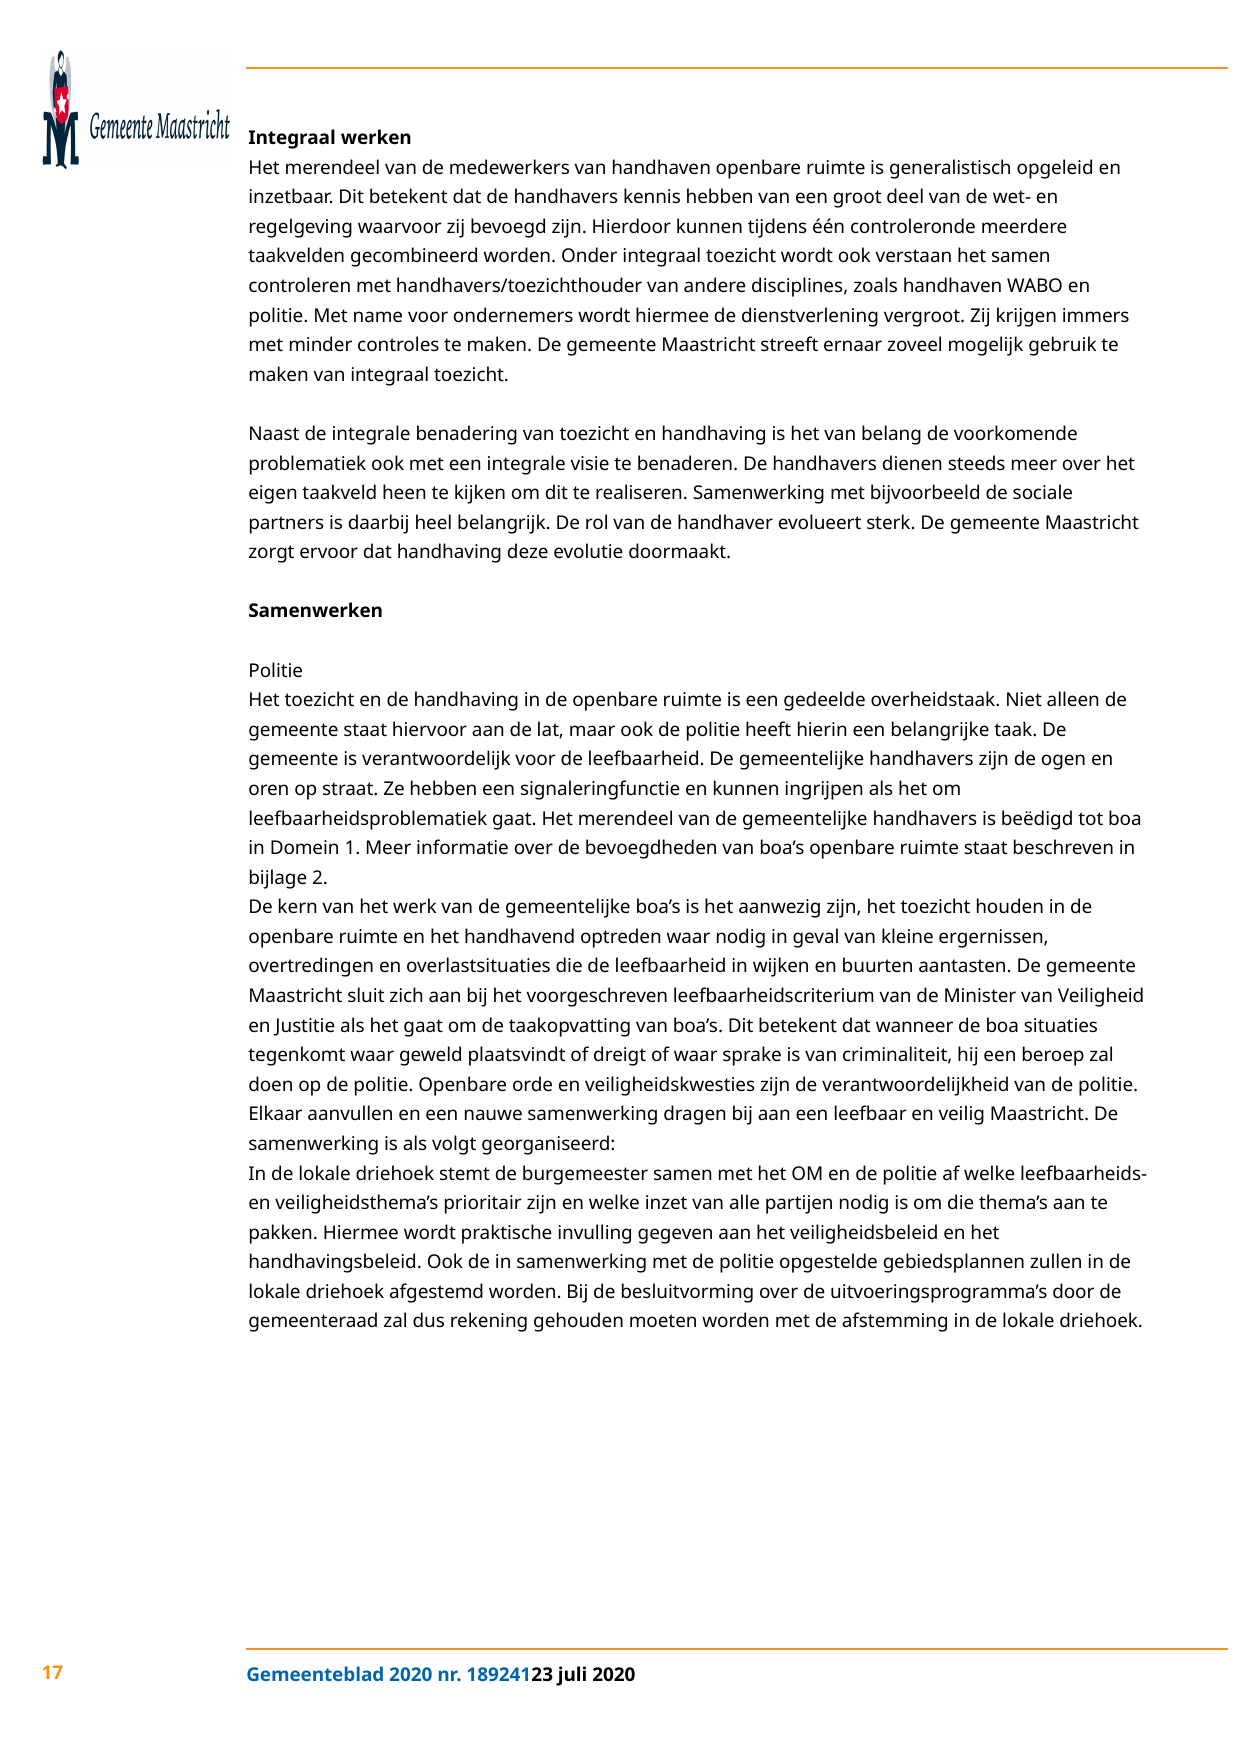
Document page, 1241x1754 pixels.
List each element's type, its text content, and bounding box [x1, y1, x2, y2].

text Samenwerken [248, 598, 1152, 623]
text Naast de integrale benadering van toezicht en handhaving is het van belang de voorkomende problematiek ook met een integrale visie te benaderen. De handhavers dienen steeds meer over het eigen taakveld heen te kijken om dit te realiseren. Samenwerking met bijvoorbeeld de sociale partners is daarbij heel belangrijk. De rol van de handhaver evolueert sterk. De gemeente Maastricht zorgt ervoor dat handhaving deze evolutie doormaakt. [248, 420, 1152, 564]
text Integraal werken [248, 124, 1152, 150]
text Het merendeel van de medewerkers van handhaven openbare ruimte is generalistisch opgeleid en inzetbaar. Dit betekent dat de handhavers kennis hebben van een groot deel van de wet- en regelgeving waarvoor zij bevoegd zijn. Hierdoor kunnen tijdens één controleronde meerdere taakvelden gecombineerd worden. Onder integraal toezicht wordt ook verstaan het samen controleren met handhavers/toezichthouder van andere disciplines, zoals handhaven WABO en politie. Met name voor ondernemers wordt hiermee de dienstverlening vergroot. Zij krijgen immers met minder controles te maken. De gemeente Maastricht streeft ernaar zoveel mogelijk gebruik te maken van integraal toezicht. [248, 154, 1152, 387]
text Politie [248, 657, 1152, 683]
text In de lokale driehoek stemt de burgemeester samen met het OM en de politie af welke leefbaarheids- en veiligheidsthema’s prioritair zijn en welke inzet van alle partijen nodig is om die thema’s aan te pakken. Hiermee wordt praktische invulling gegeven aan het veiligheidsbeleid en het handhavingsbeleid. Ook de in samenwerking met de politie opgestelde gebiedsplannen zullen in de lokale driehoek afgestemd worden. Bij de besluitvorming over de uitvoeringsprogramma’s door de gemeenteraad zal dus rekening gehouden moeten worden met de afstemming in de lokale driehoek. [248, 1160, 1152, 1333]
text Het toezicht en de handhaving in de openbare ruimte is een gedeelde overheidstaak. Niet alleen de gemeente staat hiervoor aan de lat, maar ook de politie heeft hierin een belangrijke taak. De gemeente is verantwoordelijk voor de leefbaarheid. De gemeentelijke handhavers zijn de ogen en oren op straat. Ze hebben een signaleringfunctie en kunnen ingrijpen als het om leefbaarheidsproblematiek gaat. Het merendeel van de gemeentelijke handhavers is beëdigd tot boa in Domein 1. Meer informatie over de bevoegdheden van boa’s openbare ruimte staat beschreven in bijlage 2. [248, 686, 1152, 890]
text De kern van het werk van de gemeentelijke boa’s is het aanwezig zijn, het toezicht houden in de openbare ruimte en het handhavend optreden waar nodig in geval van kleine ergernissen, overtredingen en overlastsituaties die de leefbaarheid in wijken en buurten aantasten. De gemeente Maastricht sluit zich aan bij het voorgeschreven leefbaarheidscriterium van de Minister van Veiligheid en Justitie als het gaat om de taakopvatting van boa’s. Dit betekent dat wanneer de boa situaties tegenkomt waar geweld plaatsvindt of dreigt of waar sprake is van criminaliteit, hij een beroep zal doen op de politie. Openbare orde en veiligheidskwesties zijn de verantwoordelijkheid van de politie. Elkaar aanvullen en een nauwe samenwerking dragen bij aan een leefbaar en veilig Maastricht. De samenwerking is als volgt georganiseerd: [248, 893, 1152, 1156]
picture [41, 47, 231, 172]
